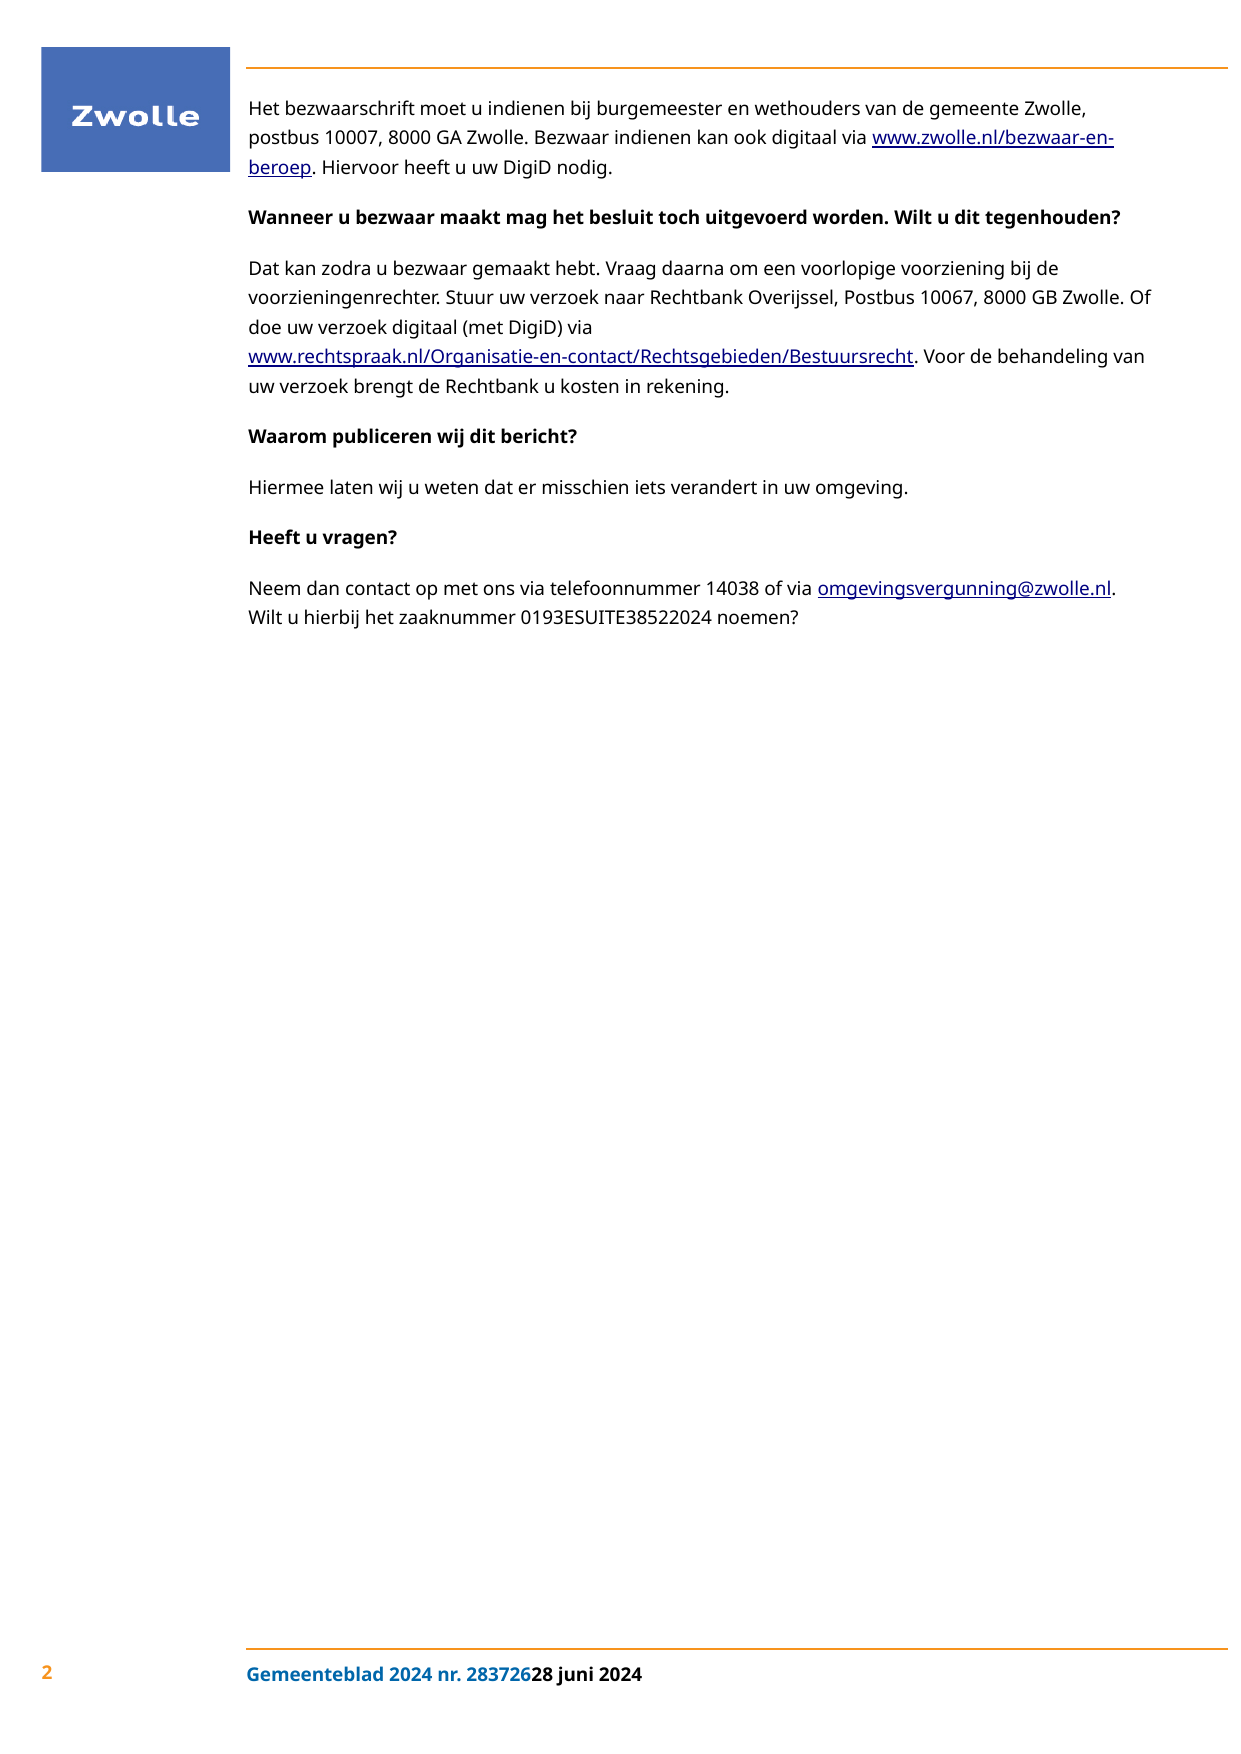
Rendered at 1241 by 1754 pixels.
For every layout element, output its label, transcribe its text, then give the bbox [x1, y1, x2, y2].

text Dat kan zodra u bezwaar gemaakt hebt. Vraag daarna om een voorlopige voorziening bij de voorzieningenrechter. Stuur uw verzoek naar Rechtbank Overijssel, Postbus 10067, 8000 GB Zwolle. Of doe uw verzoek digitaal (met DigiD) via www.rechtspraak.nl/Organisatie-en-contact/Rechtsgebieden/Bestuursrecht. Voor de behandeling van uw verzoek brengt de Rechtbank u kosten in rekening. [248, 255, 1152, 399]
text Heeft u vragen? [248, 524, 1152, 550]
text Hiermee laten wij u weten dat er misschien iets verandert in uw omgeving. [248, 474, 1152, 500]
text Neem dan contact op met ons via telefoonnummer 14038 of via omgevingsvergunning@zwolle.nl. Wilt u hierbij het zaaknummer 0193ESUITE38522024 noemen? [248, 575, 1152, 630]
text Het bezwaarschrift moet u indienen bij burgemeester en wethouders van de gemeente Zwolle, postbus 10007, 8000 GA Zwolle. Bezwaar indienen kan ook digitaal via www.zwolle.nl/bezwaar-en-beroep. Hiervoor heeft u uw DigiD nodig. [248, 95, 1152, 180]
text Waarom publiceren wij dit bericht? [248, 423, 1152, 449]
text Wanneer u bezwaar maakt mag het besluit toch uitgevoerd worden. Wilt u dit tegenhouden? [248, 204, 1152, 230]
picture [41, 47, 231, 172]
